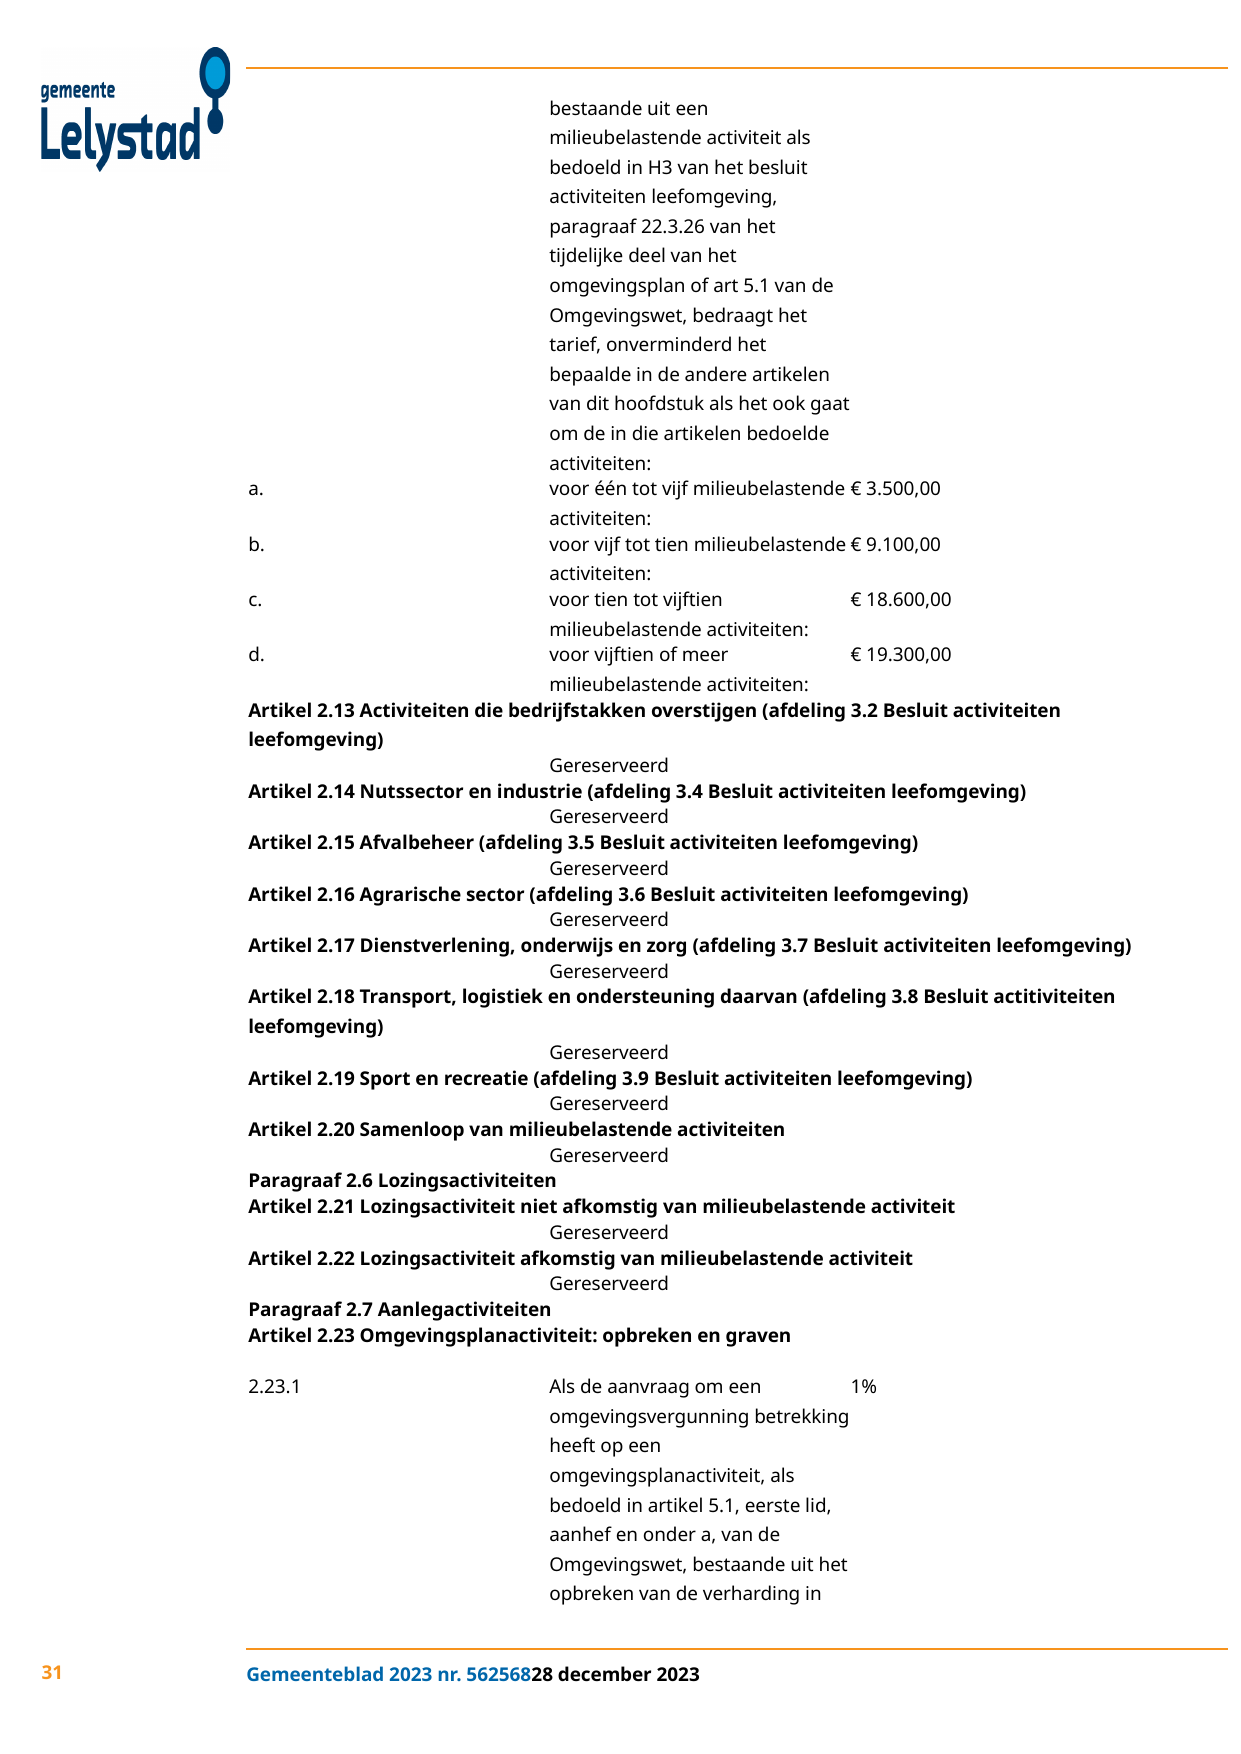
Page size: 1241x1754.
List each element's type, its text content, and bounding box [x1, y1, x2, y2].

table_cell Artikel 2.18 Transport, logistiek en ondersteuning daarvan (afdeling 3.8 Besluit actitiviteiten leefomgeving) [248, 984, 1152, 1039]
table_cell [248, 1090, 549, 1116]
table_cell c. [248, 586, 549, 641]
table_cell Artikel 2.17 Dienstverlening, onderwijs en zorg (afdeling 3.7 Besluit activiteiten leefomgeving) [248, 932, 1152, 958]
table_cell [850, 906, 1152, 932]
table_cell Gereserveerd [549, 804, 850, 829]
table_cell voor tien tot vijftien milieubelastende activiteiten: [549, 586, 850, 641]
table_cell bestaande uit een milieubelastende activiteit als bedoeld in H3 van het besluit activiteiten leefomgeving, paragraaf 22.3.26 van het tijdelijke deel van het omgevingsplan of art 5.1 van de Omgevingswet, bedraagt het tarief, onverminderd het bepaalde in de andere artikelen van dit hoofdstuk als het ook gaat om de in die artikelen bedoelde activiteiten: [549, 95, 850, 476]
table_cell Gereserveerd [549, 752, 850, 778]
table_cell Artikel 2.15 Afvalbeheer (afdeling 3.5 Besluit activiteiten leefomgeving) [248, 829, 1152, 855]
table_cell Artikel 2.13 Activiteiten die bedrijfstakken overstijgen (afdeling 3.2 Besluit activiteiten leefomgeving) [248, 697, 1152, 752]
table_cell [549, 1348, 850, 1373]
table_cell [248, 855, 549, 881]
table_cell d. [248, 641, 549, 697]
table_cell voor vijf tot tien milieubelastende activiteiten: [549, 531, 850, 586]
table_cell [248, 752, 549, 778]
table_cell Gereserveerd [549, 958, 850, 984]
table_cell Gereserveerd [549, 1090, 850, 1116]
table_cell Paragraaf 2.6 Lozingsactiviteiten [248, 1168, 1152, 1193]
table_cell Artikel 2.23 Omgevingsplanactiviteit: opbreken en graven [248, 1322, 1152, 1348]
table_cell Gereserveerd [549, 1039, 850, 1065]
table_cell Paragraaf 2.7 Aanlegactiviteiten [248, 1296, 1152, 1322]
table_cell € 3.500,00 [850, 476, 1152, 531]
table_cell Gereserveerd [549, 1271, 850, 1296]
table_cell Artikel 2.14 Nutssector en industrie (afdeling 3.4 Besluit activiteiten leefomgeving) [248, 778, 1152, 803]
table_cell Artikel 2.19 Sport en recreatie (afdeling 3.9 Besluit activiteiten leefomgeving) [248, 1065, 1152, 1090]
table_cell [850, 95, 1152, 476]
table_cell [850, 1090, 1152, 1116]
table_cell Artikel 2.21 Lozingsactiviteit niet afkomstig van milieubelastende activiteit [248, 1193, 1152, 1219]
table_cell [850, 1219, 1152, 1245]
table_cell [850, 958, 1152, 984]
table_cell [850, 752, 1152, 778]
table_cell b. [248, 531, 549, 586]
table_cell € 19.300,00 [850, 641, 1152, 697]
table_cell Gereserveerd [549, 1142, 850, 1168]
table_cell voor vijftien of meer milieubelastende activiteiten: [549, 641, 850, 697]
table_cell Artikel 2.16 Agrarische sector (afdeling 3.6 Besluit activiteiten leefomgeving) [248, 881, 1152, 906]
table_cell [850, 804, 1152, 829]
table_cell [850, 1271, 1152, 1296]
table_cell [248, 958, 549, 984]
table_cell Artikel 2.22 Lozingsactiviteit afkomstig van milieubelastende activiteit [248, 1245, 1152, 1271]
table_cell [850, 855, 1152, 881]
table_cell [248, 95, 549, 476]
table_cell [248, 804, 549, 829]
table_cell voor één tot vijf milieubelastende activiteiten: [549, 476, 850, 531]
table_cell € 18.600,00 [850, 586, 1152, 641]
table_cell [248, 1039, 549, 1065]
table_cell [850, 1039, 1152, 1065]
table_cell Gereserveerd [549, 906, 850, 932]
table_cell Als de aanvraag om een omgevingsvergunning betrekking heeft op een omgevingsplanactiviteit, als bedoeld in artikel 5.1, eerste lid, aanhef en onder a, van de Omgevingswet, bestaande uit het opbreken van de verharding in [549, 1374, 850, 1606]
table_cell [248, 906, 549, 932]
table_cell [248, 1271, 549, 1296]
table_cell [248, 1142, 549, 1168]
table_cell [248, 1219, 549, 1245]
table_cell € 9.100,00 [850, 531, 1152, 586]
table_cell Gereserveerd [549, 1219, 850, 1245]
table_cell 2.23.1 [248, 1374, 549, 1606]
table_cell [850, 1142, 1152, 1168]
table_cell [248, 1348, 549, 1373]
picture [41, 47, 231, 172]
table_cell [850, 1348, 1152, 1373]
table_cell 1% [850, 1374, 1152, 1606]
table_cell a. [248, 476, 549, 531]
table_cell Gereserveerd [549, 855, 850, 881]
table_cell Artikel 2.20 Samenloop van milieubelastende activiteiten [248, 1116, 1152, 1142]
